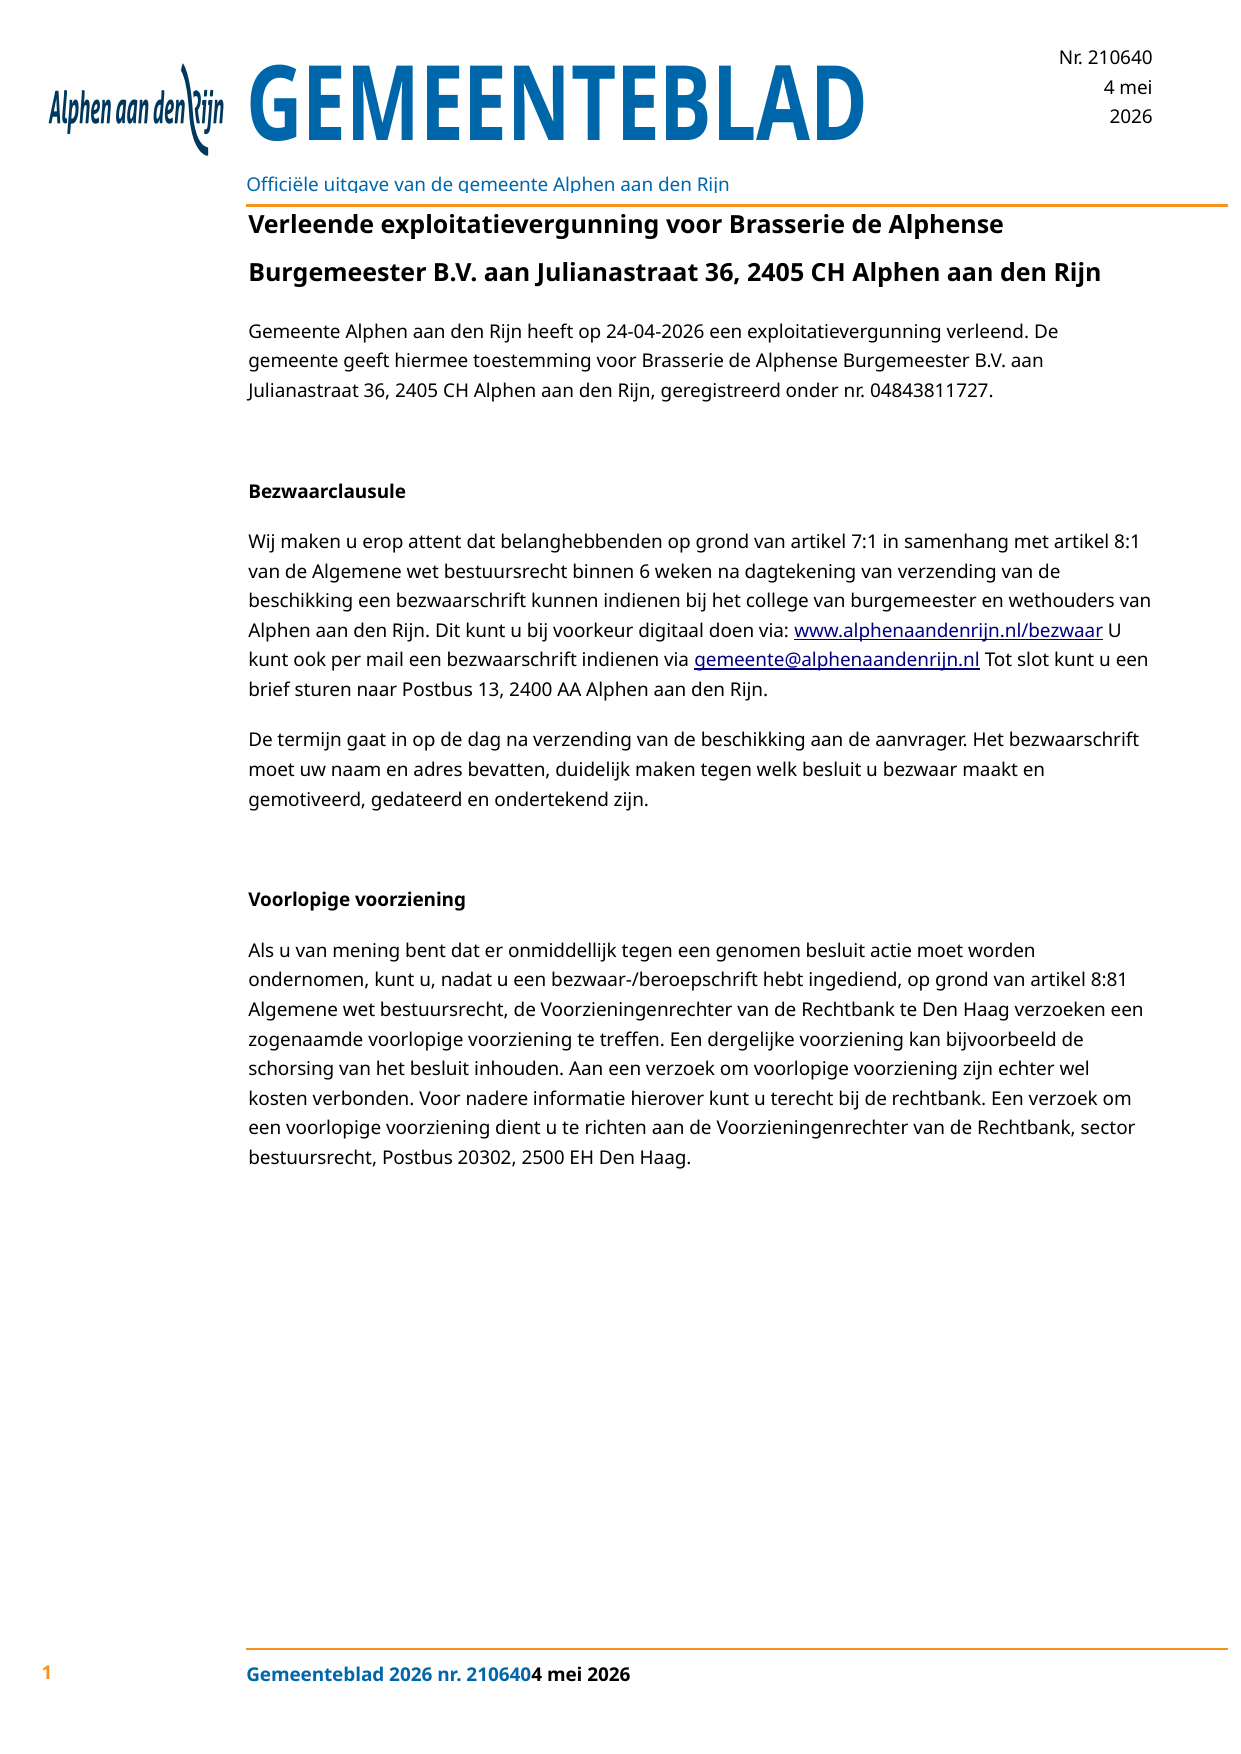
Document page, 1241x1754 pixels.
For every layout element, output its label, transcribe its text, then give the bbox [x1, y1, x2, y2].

text Gemeente Alphen aan den Rijn heeft op 24-04-2026 een exploitatievergunning verleend. De gemeente geeft hiermee toestemming voor Brasserie de Alphense Burgemeester B.V. aan Julianastraat 36, 2405 CH Alphen aan den Rijn, geregistreerd onder nr. 04843811727. [248, 318, 1152, 403]
text Wij maken u erop attent dat belanghebbenden op grond van artikel 7:1 in samenhang met artikel 8:1 van de Algemene wet bestuursrecht binnen 6 weken na dagtekening van verzending van de beschikking een bezwaarschrift kunnen indienen bij het college van burgemeester en wethouders van Alphen aan den Rijn. Dit kunt u bij voorkeur digitaal doen via: www.alphenaandenrijn.nl/bezwaar U kunt ook per mail een bezwaarschrift indienen via gemeente@alphenaandenrijn.nl Tot slot kunt u een brief sturen naar Postbus 13, 2400 AA Alphen aan den Rijn. [248, 528, 1152, 702]
picture [41, 47, 231, 172]
text De termijn gaat in op de dag na verzending van de beschikking aan de aanvrager. Het bezwaarschrift moet uw naam en adres bevatten, duidelijk maken tegen welk besluit u bezwaar maakt en gemotiveerd, gedateerd en ondertekend zijn. [248, 727, 1152, 812]
text Verleende exploitatievergunning voor Brasserie de Alphense Burgemeester B.V. aan Julianastraat 36, 2405 CH Alphen aan den Rijn [248, 207, 1152, 288]
text Als u van mening bent dat er onmiddellijk tegen een genomen besluit actie moet worden ondernomen, kunt u, nadat u een bezwaar-/beroepschrift hebt ingediend, op grond van artikel 8:81 Algemene wet bestuursrecht, de Voorzieningenrechter van de Rechtbank te Den Haag verzoeken een zogenaamde voorlopige voorziening te treffen. Een dergelijke voorziening kan bijvoorbeeld de schorsing van het besluit inhouden. Aan een verzoek om voorlopige voorziening zijn echter wel kosten verbonden. Voor nadere informatie hierover kunt u terecht bij de rechtbank. Een verzoek om een voorlopige voorziening dient u te richten aan de Voorzieningenrechter van de Rechtbank, sector bestuursrecht, Postbus 20302, 2500 EH Den Haag. [248, 937, 1152, 1170]
text Bezwaarclausule [248, 478, 1152, 504]
text Voorlopige voorziening [248, 887, 1152, 912]
